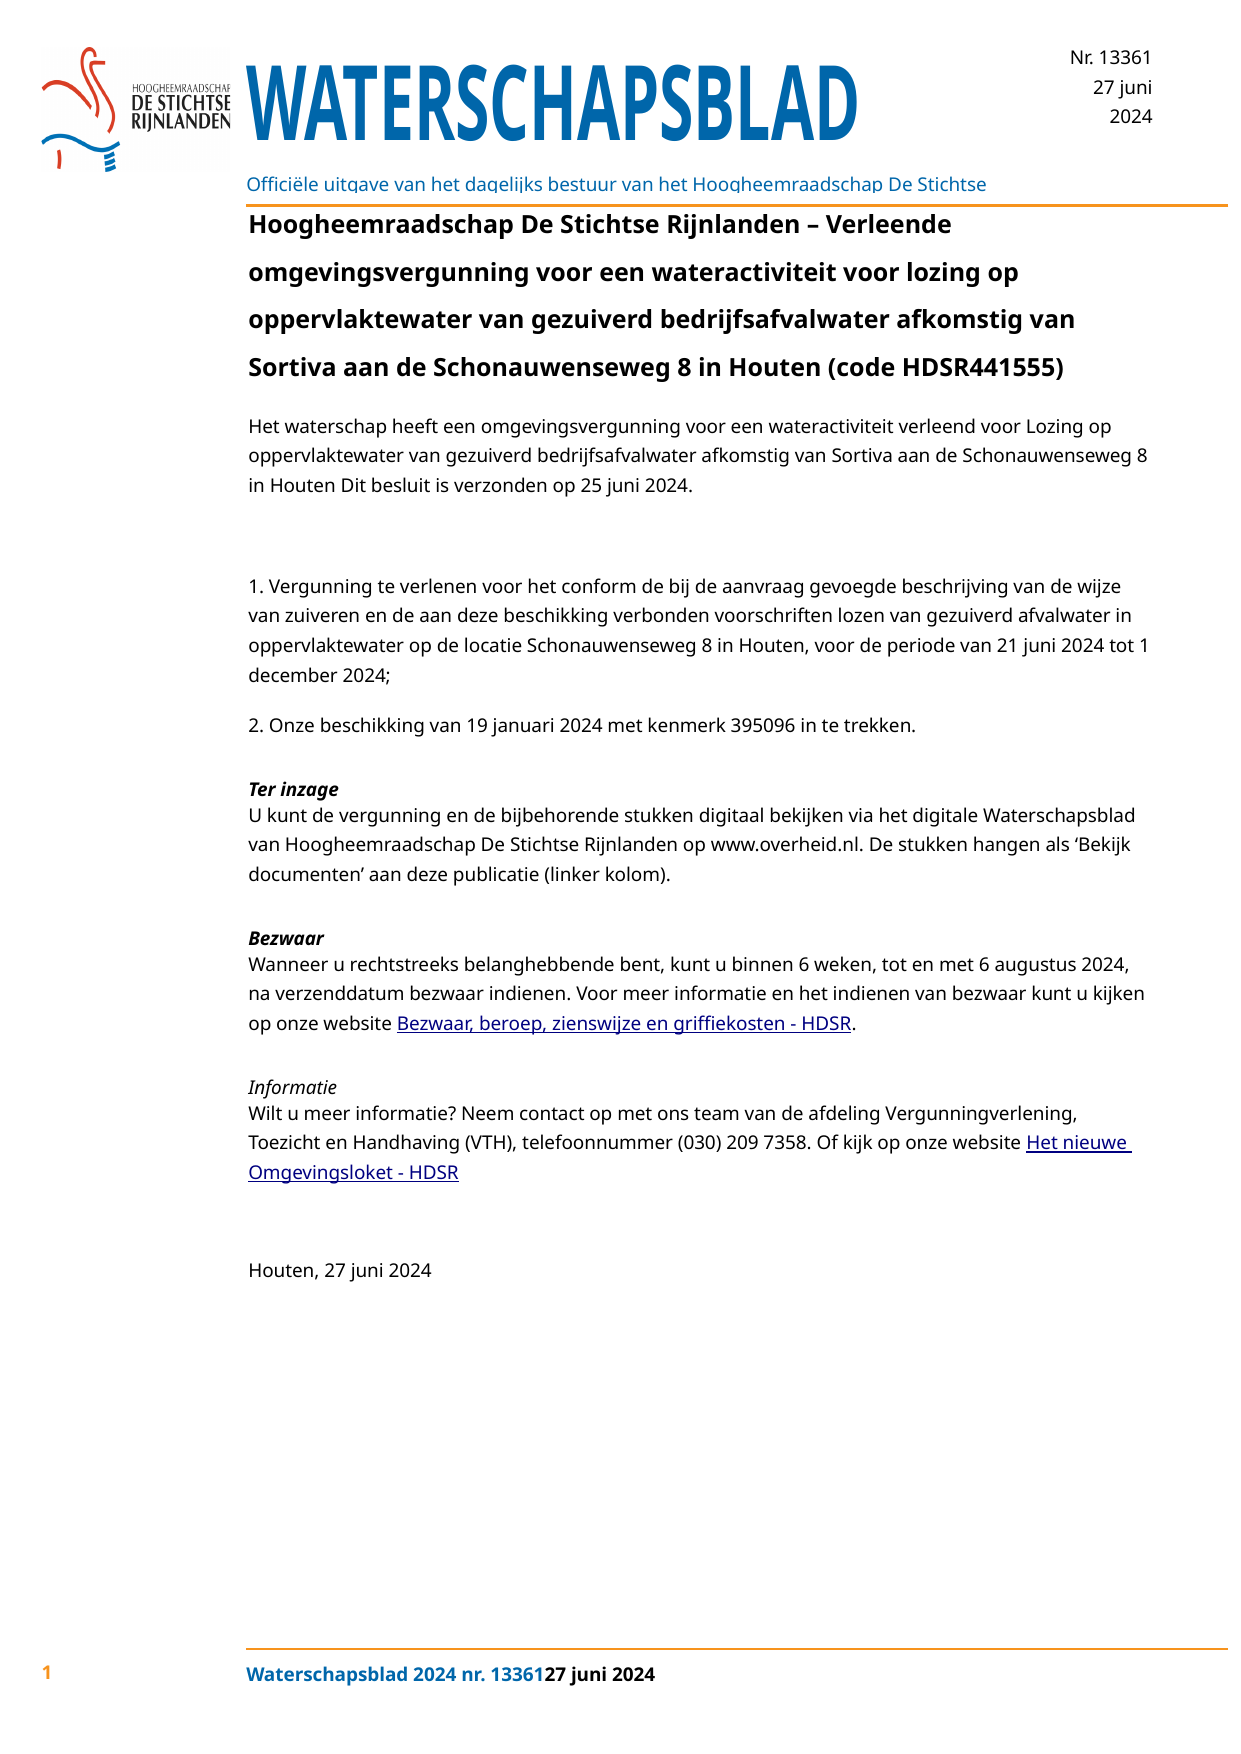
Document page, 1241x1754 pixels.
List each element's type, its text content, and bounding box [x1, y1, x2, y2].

text 2. Onze beschikking van 19 januari 2024 met kenmerk 395096 in te trekken. [248, 712, 1152, 738]
text Houten, 27 juni 2024 [248, 1257, 1152, 1283]
text U kunt de vergunning en de bijbehorende stukken digitaal bekijken via het digitale Waterschapsblad van Hoogheemraadschap De Stichtse Rijnlanden op www.overheid.nl. De stukken hangen als ‘Bekijk documenten’ aan deze publicatie (linker kolom). [248, 802, 1152, 887]
text 1. Vergunning te verlenen voor het conform de bij de aanvraag gevoegde beschrijving van de wijze van zuiveren en de aan deze beschikking verbonden voorschriften lozen van gezuiverd afvalwater in oppervlaktewater op de locatie Schonauwenseweg 8 in Houten, voor de periode van 21 juni 2024 tot 1 december 2024; [248, 573, 1152, 688]
text Informatie [248, 1074, 1152, 1100]
picture [41, 47, 231, 172]
text Ter inzage [248, 776, 1152, 802]
text Hoogheemraadschap De Stichtse Rijnlanden – Verleende omgevingsvergunning voor een wateractiviteit voor lozing op oppervlaktewater van gezuiverd bedrijfsafvalwater afkomstig van Sortiva aan de Schonauwenseweg 8 in Houten (code HDSR441555) [248, 207, 1152, 384]
text Wilt u meer informatie? Neem contact op met ons team van de afdeling Vergunningverlening, Toezicht en Handhaving (VTH), telefoonnummer (030) 209 7358. Of kijk op onze website Het nieuwe Omgevingsloket - HDSR [248, 1100, 1152, 1184]
text Bezwaar [248, 925, 1152, 951]
text Het waterschap heeft een omgevingsvergunning voor een wateractiviteit verleend voor Lozing op oppervlaktewater van gezuiverd bedrijfsafvalwater afkomstig van Sortiva aan de Schonauwenseweg 8 in Houten Dit besluit is verzonden op 25 juni 2024. [248, 413, 1152, 498]
text Wanneer u rechtstreeks belanghebbende bent, kunt u binnen 6 weken, tot en met 6 augustus 2024, na verzenddatum bezwaar indienen. Voor meer informatie en het indienen van bezwaar kunt u kijken op onze website Bezwaar, beroep, zienswijze en griffiekosten - HDSR. [248, 951, 1152, 1036]
